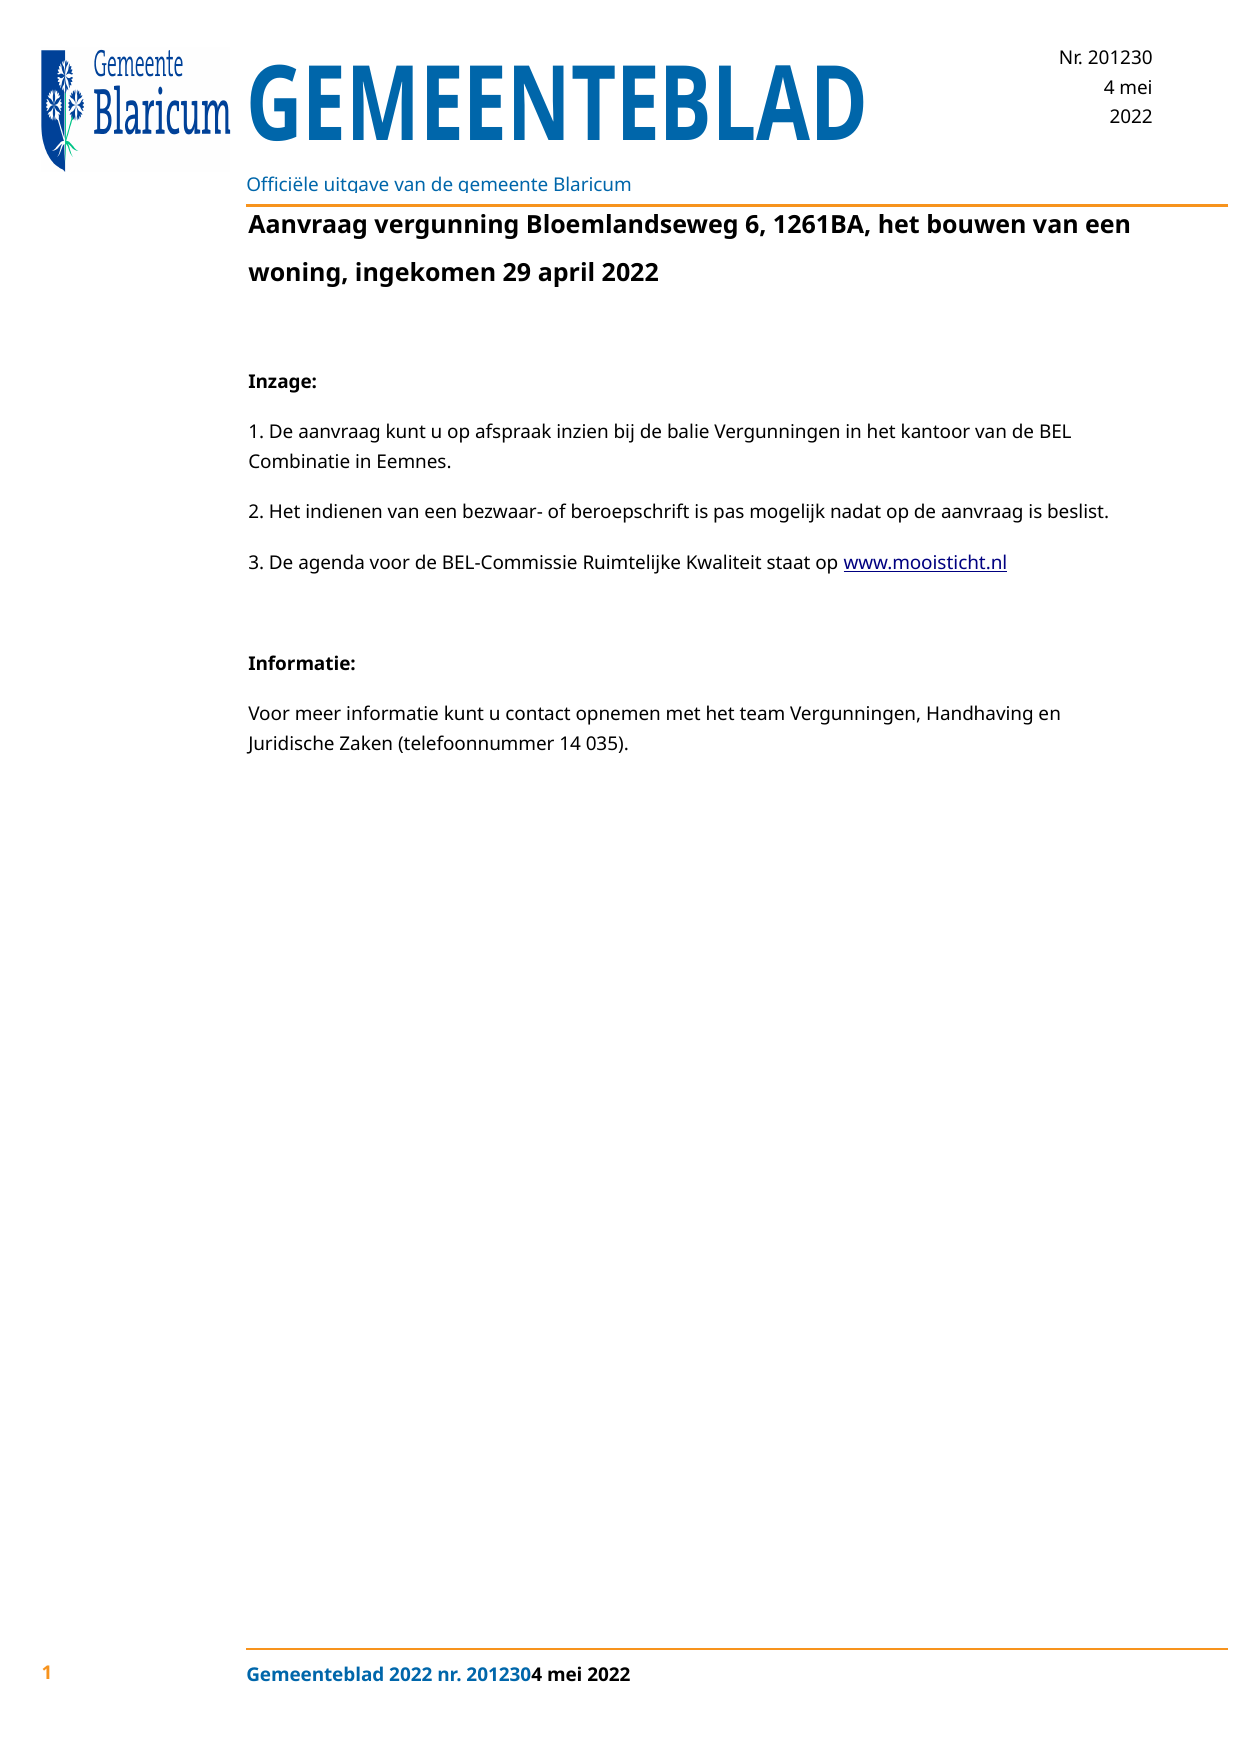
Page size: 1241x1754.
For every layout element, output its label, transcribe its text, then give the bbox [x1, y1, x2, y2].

text 1. De aanvraag kunt u op afspraak inzien bij de balie Vergunningen in het kantoor van de BEL Combinatie in Eemnes. [248, 419, 1152, 474]
text Inzage: [248, 368, 1152, 394]
text Aanvraag vergunning Bloemlandseweg 6, 1261BA, het bouwen van een woning, ingekomen 29 april 2022 [248, 207, 1152, 288]
text 3. De agenda voor de BEL-Commissie Ruimtelijke Kwaliteit staat op www.mooisticht.nl [248, 549, 1152, 575]
text Informatie: [248, 650, 1152, 676]
text Voor meer informatie kunt u contact opnemen met het team Vergunningen, Handhaving en Juridische Zaken (telefoonnummer 14 035). [248, 700, 1152, 756]
text 2. Het indienen van een bezwaar- of beroepschrift is pas mogelijk nadat op de aanvraag is beslist. [248, 499, 1152, 524]
picture [41, 47, 231, 172]
